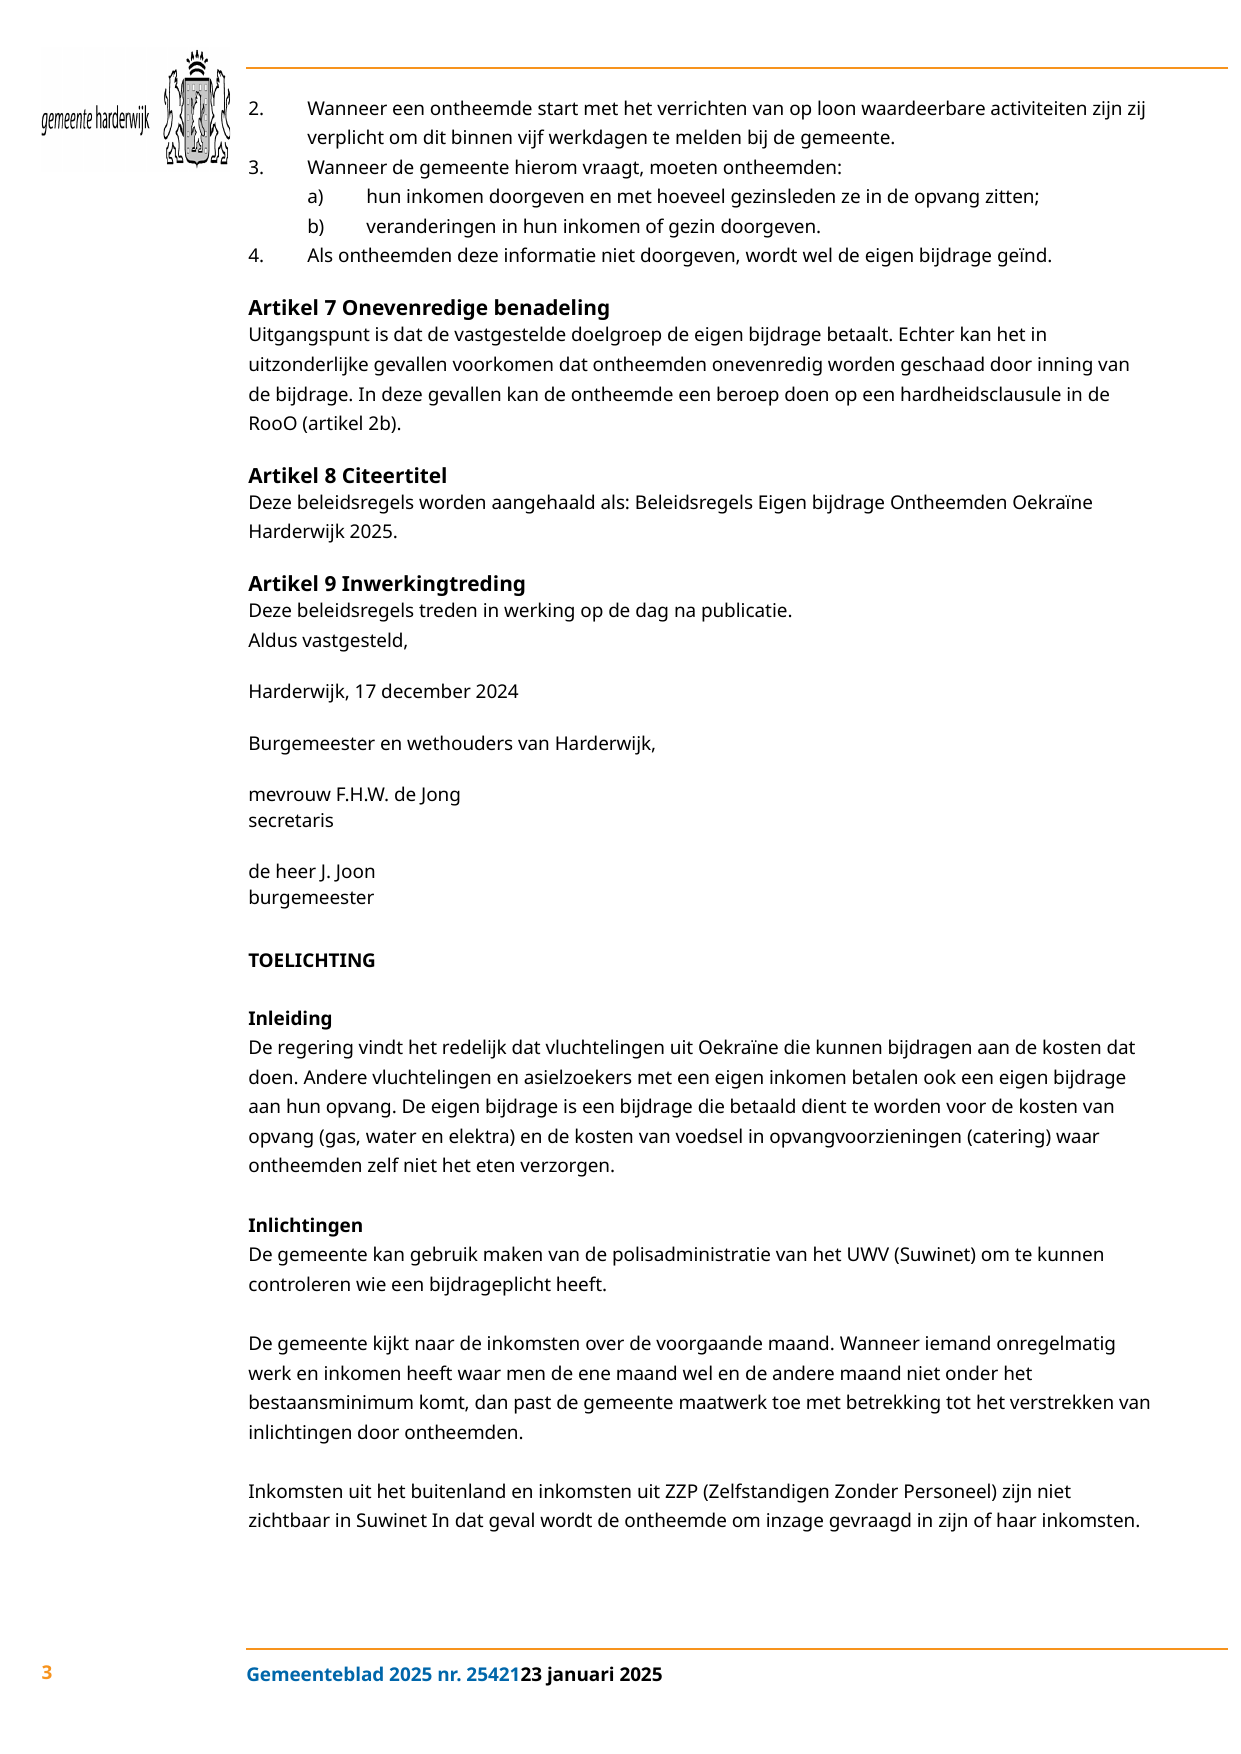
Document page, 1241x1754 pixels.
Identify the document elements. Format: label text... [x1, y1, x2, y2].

text secretaris [248, 807, 1152, 833]
text Artikel 7 Onevenredige benadeling [248, 293, 1152, 322]
text Inlichtingen [248, 1212, 1152, 1238]
text Harderwijk, 17 december 2024 [248, 679, 1152, 704]
picture [41, 47, 231, 172]
text Burgemeester en wethouders van Harderwijk, [248, 730, 1152, 756]
text TOELICHTING [248, 936, 1152, 976]
text Deze beleidsregels treden in werking op de dag na publicatie. [248, 598, 1152, 623]
text De gemeente kijkt naar de inkomsten over de voorgaande maand. Wanneer iemand onregelmatig werk en inkomen heeft waar men de ene maand wel en de andere maand niet onder het bestaansminimum komt, dan past de gemeente maatwerk toe met betrekking tot het verstrekken van inlichtingen door ontheemden. [248, 1330, 1152, 1445]
list veranderingen in hun inkomen of gezin doorgeven. [307, 213, 1152, 239]
list Als ontheemden deze informatie niet doorgeven, wordt wel de eigen bijdrage geïnd. [248, 243, 1152, 268]
text mevrouw F.H.W. de Jong [248, 782, 1152, 807]
list Wanneer de gemeente hierom vraagt, moeten ontheemden: [248, 154, 1152, 180]
text Uitgangspunt is dat de vastgestelde doelgroep de eigen bijdrage betaalt. Echter kan het in uitzonderlijke gevallen voorkomen dat ontheemden onevenredig worden geschaad door inning van de bijdrage. In deze gevallen kan de ontheemde een beroep doen op een hardheidsclausule in de RooO (artikel 2b). [248, 322, 1152, 436]
list hun inkomen doorgeven en met hoeveel gezinsleden ze in de opvang zitten; [307, 183, 1152, 209]
text Artikel 9 Inwerkingtreding [248, 569, 1152, 598]
text Aldus vastgesteld, [248, 627, 1152, 653]
text Deze beleidsregels worden aangehaald als: Beleidsregels Eigen bijdrage Ontheemden Oekraïne Harderwijk 2025. [248, 489, 1152, 544]
text burgemeester [248, 884, 1152, 910]
text de heer J. Joon [248, 859, 1152, 884]
text Inkomsten uit het buitenland en inkomsten uit ZZP (Zelfstandigen Zonder Personeel) zijn niet zichtbaar in Suwinet In dat geval wordt de ontheemde om inzage gevraagd in zijn of haar inkomsten. [248, 1478, 1152, 1533]
text De gemeente kan gebruik maken van de polisadministratie van het UWV (Suwinet) om te kunnen controleren wie een bijdrageplicht heeft. [248, 1241, 1152, 1297]
text Inleiding [248, 1005, 1152, 1031]
text Artikel 8 Citeertitel [248, 461, 1152, 489]
list Wanneer een ontheemde start met het verrichten van op loon waardeerbare activiteiten zijn zij verplicht om dit binnen vijf werkdagen te melden bij de gemeente. [248, 95, 1152, 150]
text De regering vindt het redelijk dat vluchtelingen uit Oekraïne die kunnen bijdragen aan de kosten dat doen. Andere vluchtelingen en asielzoekers met een eigen inkomen betalen ook een eigen bijdrage aan hun opvang. De eigen bijdrage is een bijdrage die betaald dient te worden voor de kosten van opvang (gas, water en elektra) en de kosten van voedsel in opvangvoorzieningen (catering) waar ontheemden zelf niet het eten verzorgen. [248, 1034, 1152, 1178]
